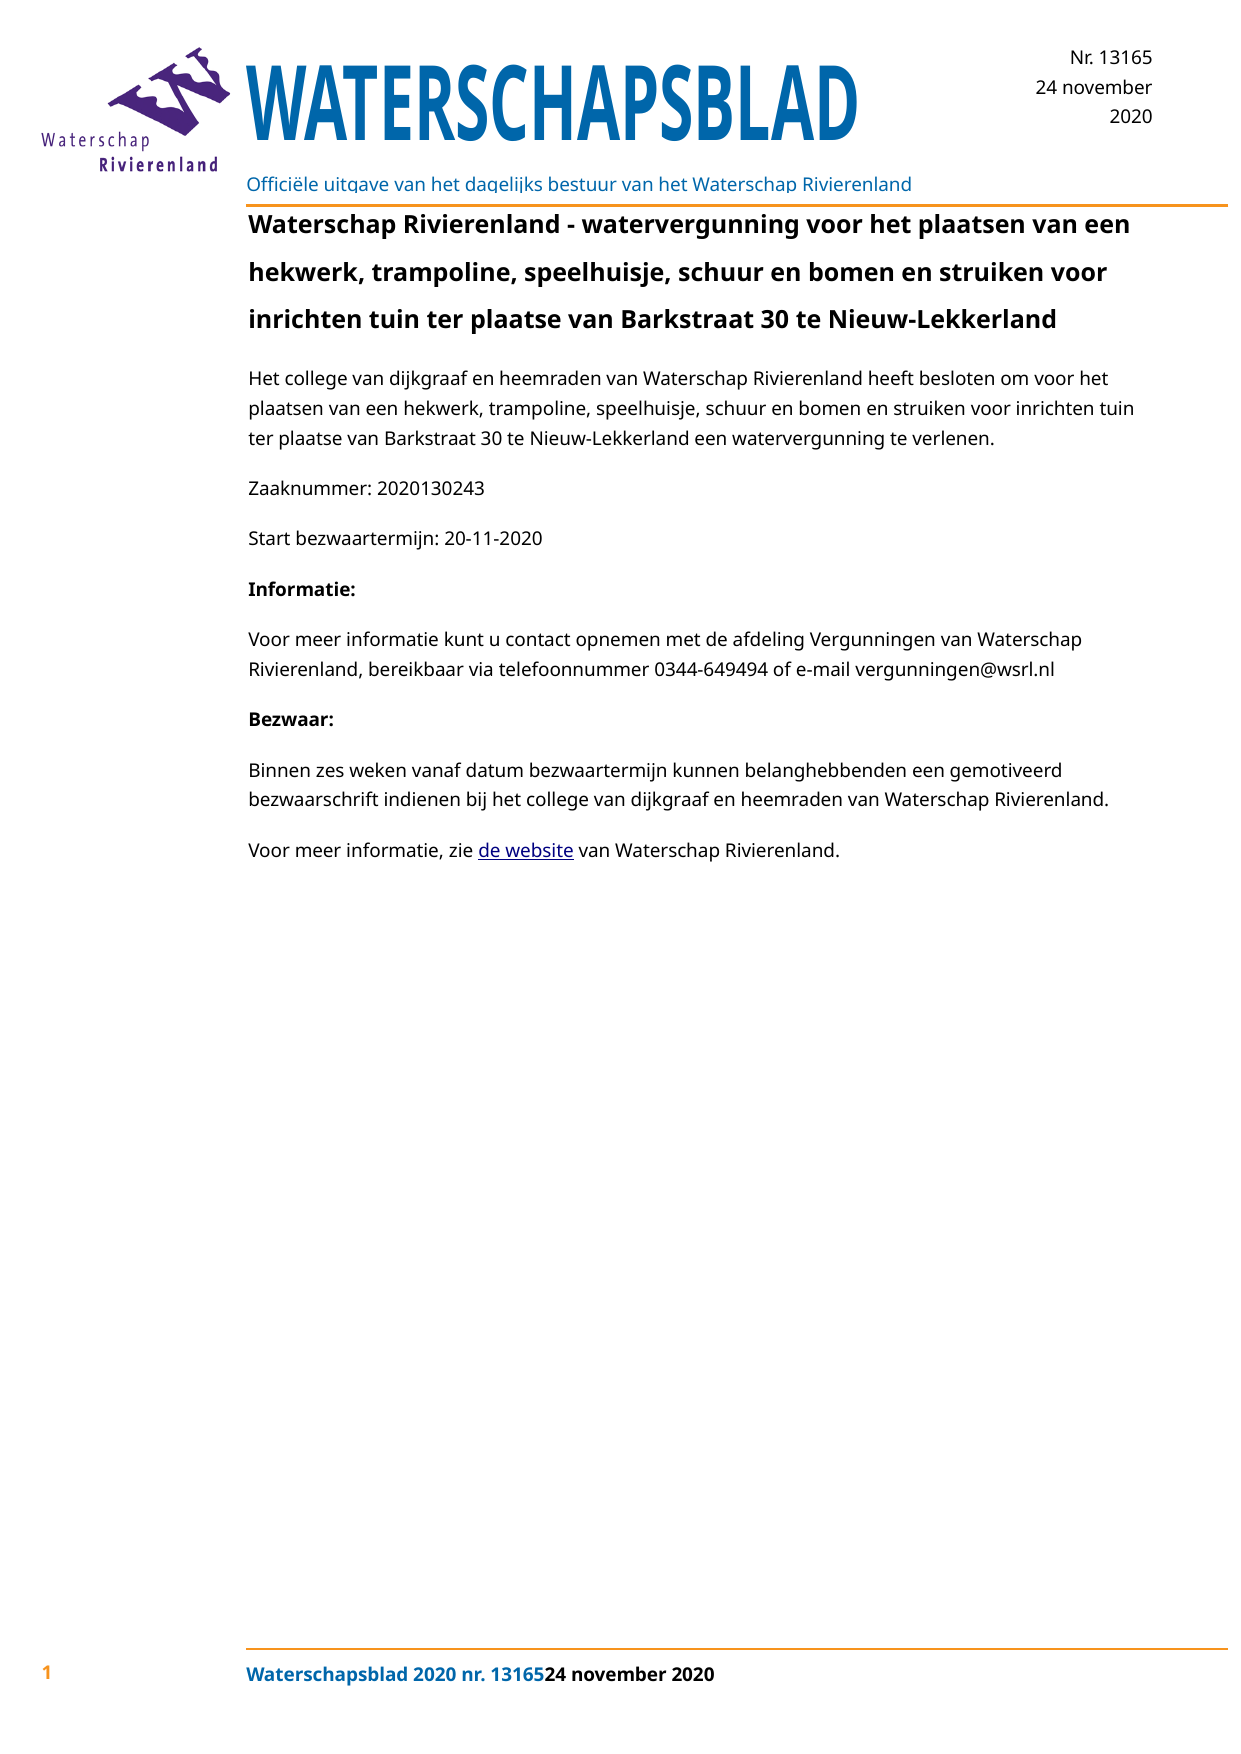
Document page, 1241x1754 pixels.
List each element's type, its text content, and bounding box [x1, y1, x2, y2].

text Het college van dijkgraaf en heemraden van Waterschap Rivierenland heeft besloten om voor het plaatsen van een hekwerk, trampoline, speelhuisje, schuur en bomen en struiken voor inrichten tuin ter plaatse van Barkstraat 30 te Nieuw-Lekkerland een watervergunning te verlenen. [248, 366, 1152, 450]
text Bezwaar: [248, 706, 1152, 732]
text Waterschap Rivierenland - watervergunning voor het plaatsen van een hekwerk, trampoline, speelhuisje, schuur en bomen en struiken voor inrichten tuin ter plaatse van Barkstraat 30 te Nieuw-Lekkerland [248, 207, 1152, 336]
text Voor meer informatie, zie de website van Waterschap Rivierenland. [248, 837, 1152, 862]
picture [41, 47, 231, 172]
text Start bezwaartermijn: 20-11-2020 [248, 526, 1152, 551]
text Voor meer informatie kunt u contact opnemen met de afdeling Vergunningen van Waterschap Rivierenland, bereikbaar via telefoonnummer 0344-649494 of e-mail vergunningen@wsrl.nl [248, 626, 1152, 682]
text Binnen zes weken vanaf datum bezwaartermijn kunnen belanghebbenden een gemotiveerd bezwaarschrift indienen bij het college van dijkgraaf en heemraden van Waterschap Rivierenland. [248, 757, 1152, 812]
text Informatie: [248, 576, 1152, 602]
text Zaaknummer: 2020130243 [248, 475, 1152, 501]
